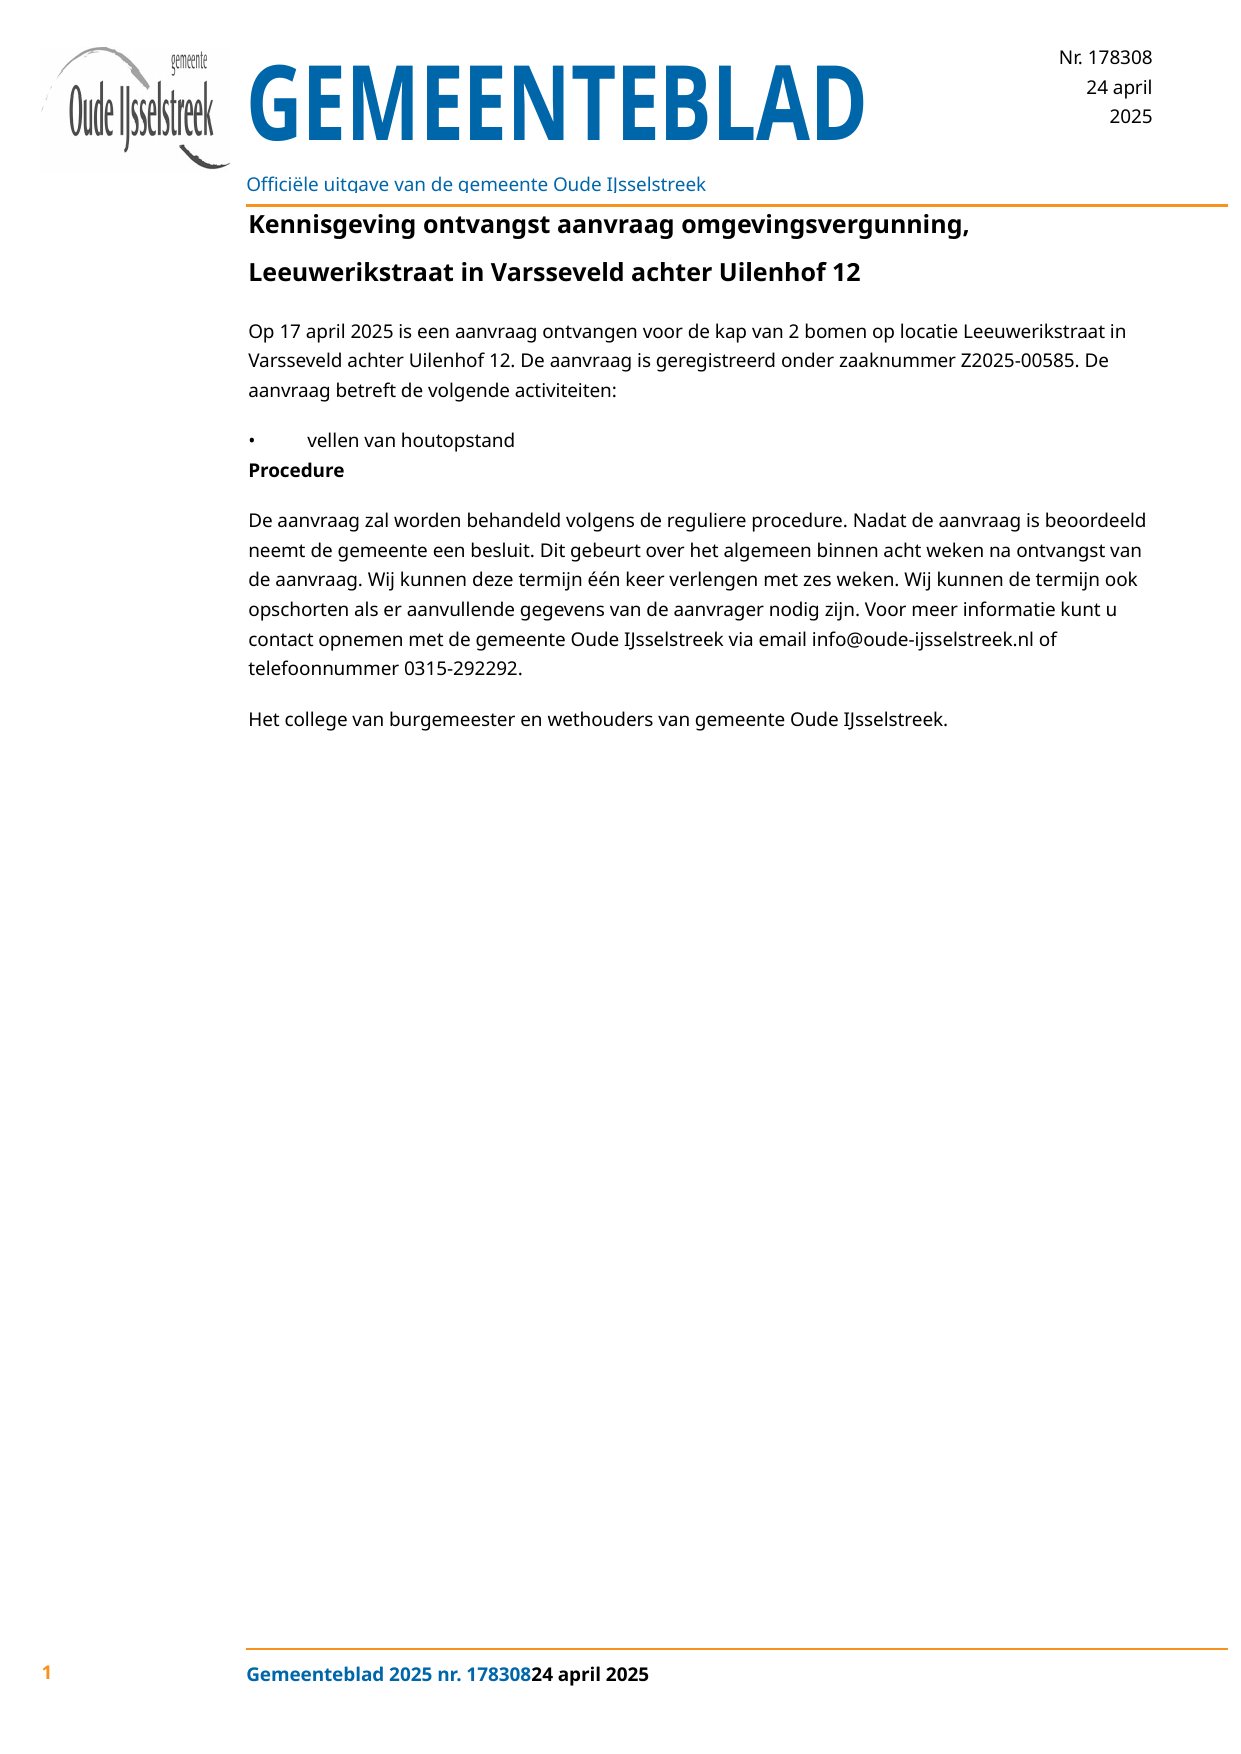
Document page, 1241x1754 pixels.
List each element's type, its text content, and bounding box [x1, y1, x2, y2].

list vellen van houtopstand [248, 427, 1152, 453]
picture [41, 47, 231, 172]
text Op 17 april 2025 is een aanvraag ontvangen voor de kap van 2 bomen op locatie Leeuwerikstraat in Varsseveld achter Uilenhof 12. De aanvraag is geregistreerd onder zaaknummer Z2025-00585. De aanvraag betreft de volgende activiteiten: [248, 318, 1152, 403]
text De aanvraag zal worden behandeld volgens de reguliere procedure. Nadat de aanvraag is beoordeeld neemt de gemeente een besluit. Dit gebeurt over het algemeen binnen acht weken na ontvangst van de aanvraag. Wij kunnen deze termijn één keer verlengen met zes weken. Wij kunnen de termijn ook opschorten als er aanvullende gegevens van de aanvrager nodig zijn. Voor meer informatie kunt u contact opnemen met de gemeente Oude IJsselstreek via email info@oude-ijsselstreek.nl of telefoonnummer 0315-292292. [248, 507, 1152, 681]
text Procedure [248, 457, 1152, 483]
text Kennisgeving ontvangst aanvraag omgevingsvergunning, Leeuwerikstraat in Varsseveld achter Uilenhof 12 [248, 207, 1152, 288]
text Het college van burgemeester en wethouders van gemeente Oude IJsselstreek. [248, 706, 1152, 732]
